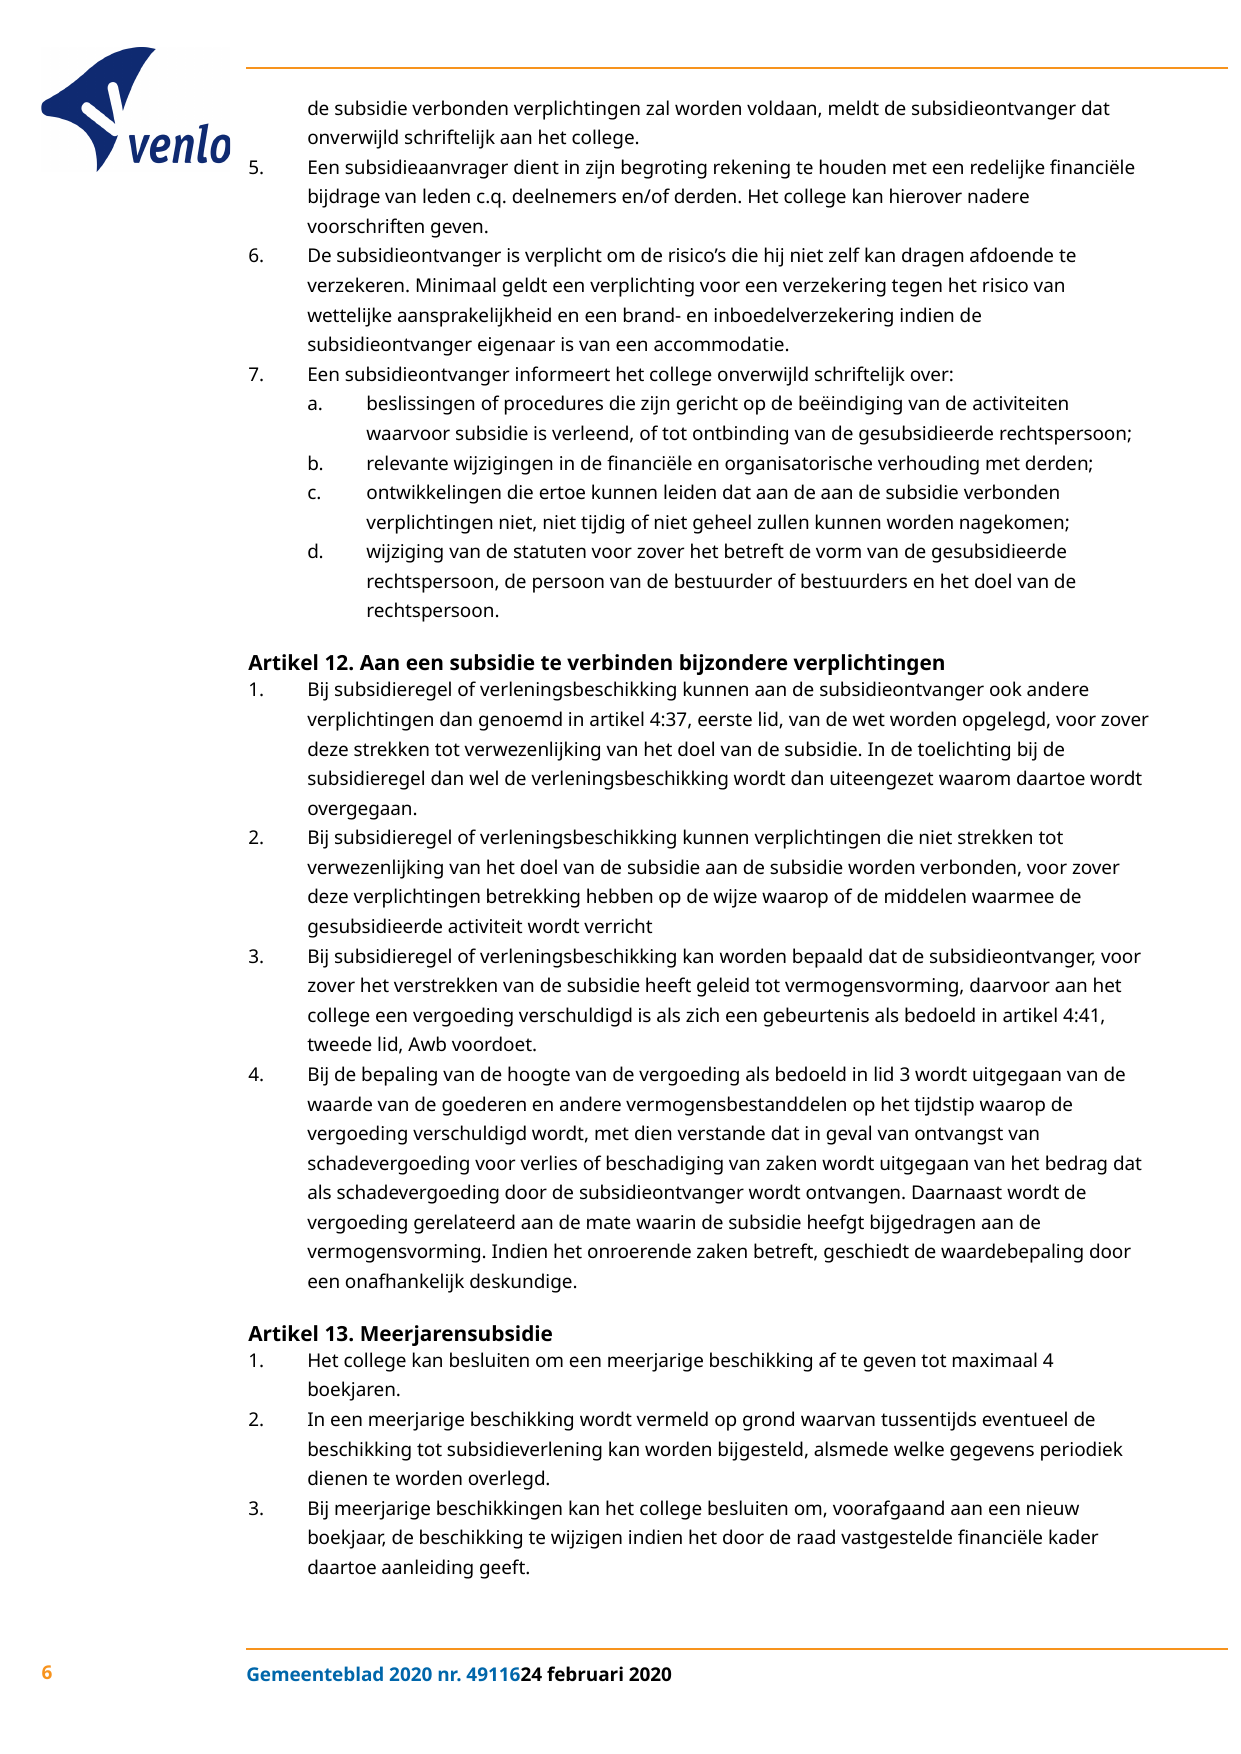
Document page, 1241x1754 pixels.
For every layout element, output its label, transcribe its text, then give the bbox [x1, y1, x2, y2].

list Bij de bepaling van de hoogte van de vergoeding als bedoeld in lid 3 wordt uitgegaan van de waarde van de goederen en andere vermogensbestanddelen op het tijdstip waarop de vergoeding verschuldigd wordt, met dien verstande dat in geval van ontvangst van schadevergoeding voor verlies of beschadiging van zaken wordt uitgegaan van het bedrag dat als schadevergoeding door de subsidieontvanger wordt ontvangen. Daarnaast wordt de vergoeding gerelateerd aan de mate waarin de subsidie heefgt bijgedragen aan de vermogensvorming. Indien het onroerende zaken betreft, geschiedt de waardebepaling door een onafhankelijk deskundige. [248, 1061, 1152, 1294]
list wijziging van de statuten voor zover het betreft de vorm van de gesubsidieerde rechtspersoon, de persoon van de bestuurder of bestuurders en het doel van de rechtspersoon. [307, 538, 1152, 623]
list In een meerjarige beschikking wordt vermeld op grond waarvan tussentijds eventueel de beschikking tot subsidieverlening kan worden bijgesteld, alsmede welke gegevens periodiek dienen te worden overlegd. [248, 1406, 1152, 1491]
list Het college kan besluiten om een meerjarige beschikking af te geven tot maximaal 4 boekjaren. [248, 1347, 1152, 1402]
list Bij meerjarige beschikkingen kan het college besluiten om, voorafgaand aan een nieuw boekjaar, de beschikking te wijzigen indien het door de raad vastgestelde financiële kader daartoe aanleiding geeft. [248, 1495, 1152, 1580]
list De subsidieontvanger is verplicht om de risico’s die hij niet zelf kan dragen afdoende te verzekeren. Minimaal geldt een verplichting voor een verzekering tegen het risico van wettelijke aansprakelijkheid en een brand- en inboedelverzekering indien de subsidieontvanger eigenaar is van een accommodatie. [248, 243, 1152, 357]
list Bij subsidieregel of verleningsbeschikking kunnen verplichtingen die niet strekken tot verwezenlijking van het doel van de subsidie aan de subsidie worden verbonden, voor zover deze verplichtingen betrekking hebben op de wijze waarop of de middelen waarmee de gesubsidieerde activiteit wordt verricht [248, 824, 1152, 939]
list beslissingen of procedures die zijn gericht op de beëindiging van de activiteiten waarvoor subsidie is verleend, of tot ontbinding van de gesubsidieerde rechtspersoon; [307, 391, 1152, 446]
list ontwikkelingen die ertoe kunnen leiden dat aan de aan de subsidie verbonden verplichtingen niet, niet tijdig of niet geheel zullen kunnen worden nagekomen; [307, 479, 1152, 535]
text Artikel 13. Meerjarensubsidie [248, 1319, 1152, 1347]
list relevante wijzigingen in de financiële en organisatorische verhouding met derden; [307, 450, 1152, 476]
list Bij subsidieregel of verleningsbeschikking kan worden bepaald dat de subsidieontvanger, voor zover het verstrekken van de subsidie heeft geleid tot vermogensvorming, daarvoor aan het college een vergoeding verschuldigd is als zich een gebeurtenis als bedoeld in artikel 4:41, tweede lid, Awb voordoet. [248, 943, 1152, 1057]
list de subsidie verbonden verplichtingen zal worden voldaan, meldt de subsidieontvanger dat onverwijld schriftelijk aan het college. [248, 95, 1152, 150]
list Bij subsidieregel of verleningsbeschikking kunnen aan de subsidieontvanger ook andere verplichtingen dan genoemd in artikel 4:37, eerste lid, van de wet worden opgelegd, voor zover deze strekken tot verwezenlijking van het doel van de subsidie. In de toelichting bij de subsidieregel dan wel de verleningsbeschikking wordt dan uiteengezet waarom daartoe wordt overgegaan. [248, 677, 1152, 821]
picture [41, 47, 231, 172]
list Een subsidieontvanger informeert het college onverwijld schriftelijk over: [248, 361, 1152, 387]
list Een subsidieaanvrager dient in zijn begroting rekening te houden met een redelijke financiële bijdrage van leden c.q. deelnemers en/of derden. Het college kan hierover nadere voorschriften geven. [248, 154, 1152, 239]
text Artikel 12. Aan een subsidie te verbinden bijzondere verplichtingen [248, 648, 1152, 677]
